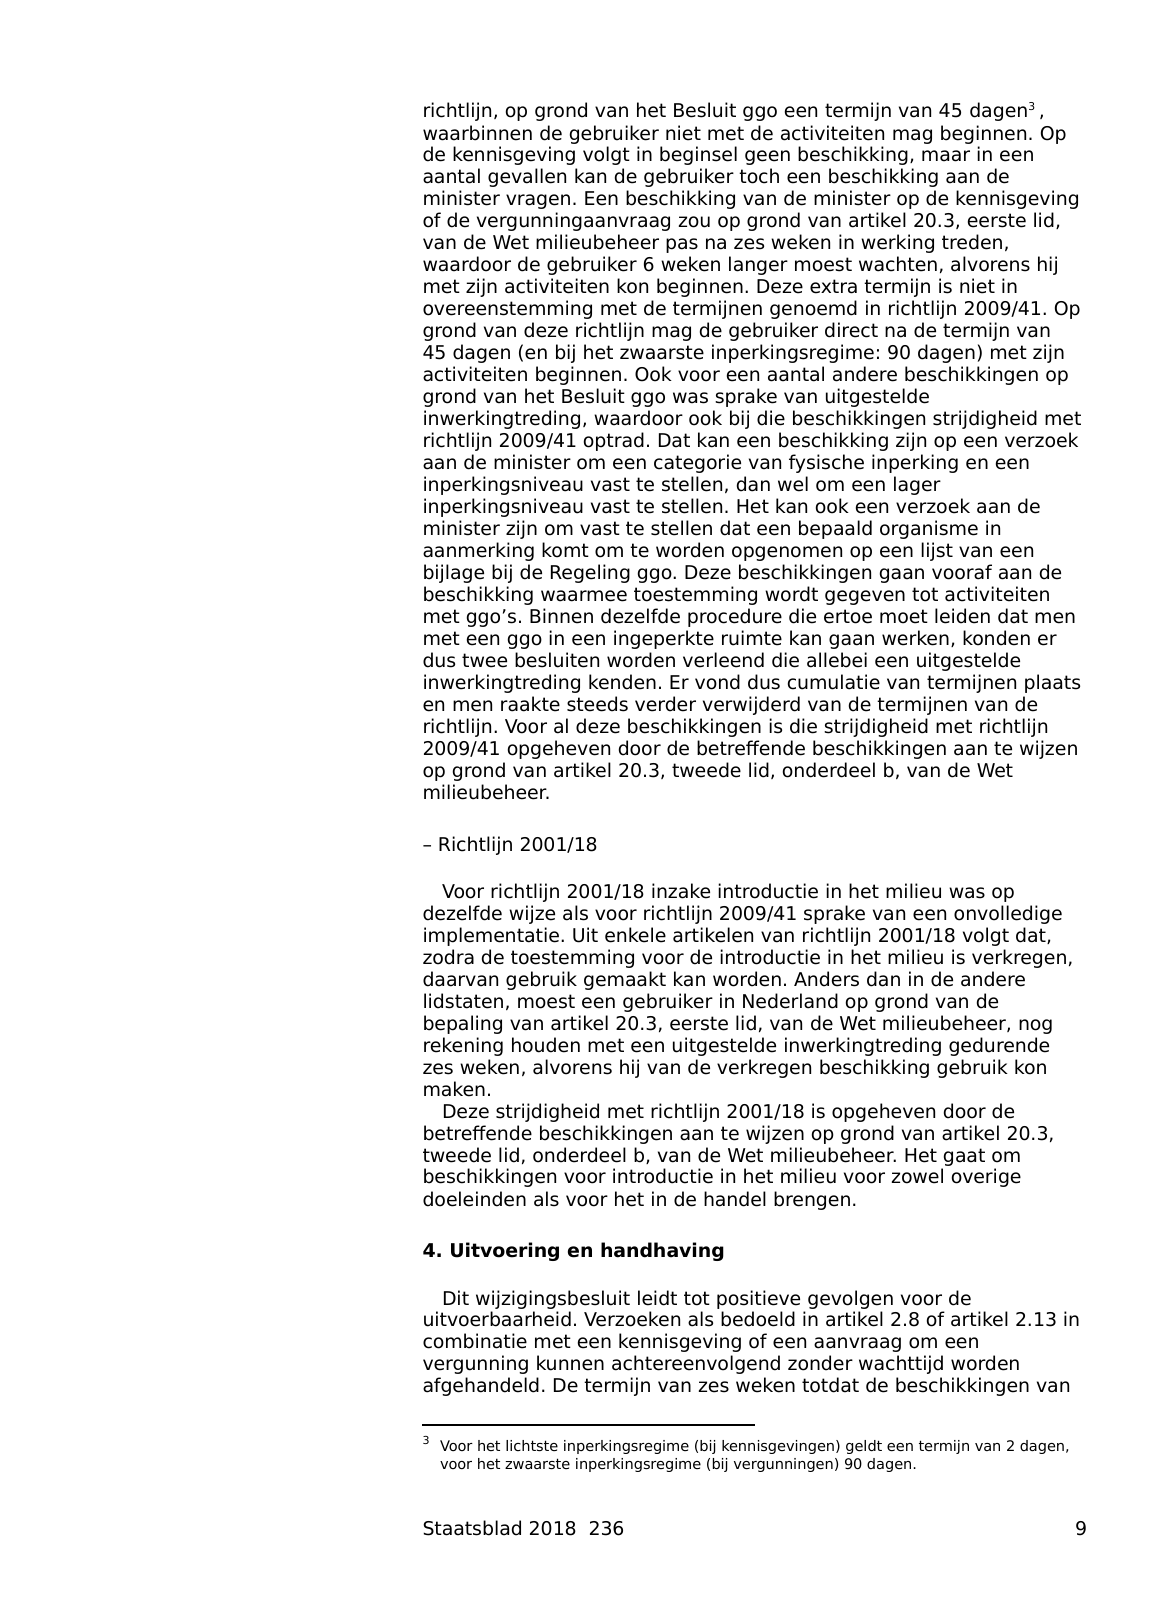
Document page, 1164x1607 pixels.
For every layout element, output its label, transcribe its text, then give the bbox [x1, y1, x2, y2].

subtitle – Richtlijn 2001/18 [422, 834, 1087, 856]
text Deze strijdigheid met richtlijn 2001/18 is opgeheven door de betreffende beschikkingen aan te wijzen op grond van artikel 20.3, tweede lid, onderdeel b, van de Wet milieubeheer. Het gaat om beschikkingen voor introductie in het milieu voor zowel overige doeleinden als voor het in de handel brengen. [422, 1101, 1087, 1210]
text Dit wijzigingsbesluit leidt tot positieve gevolgen voor de uitvoerbaarheid. Verzoeken als bedoeld in artikel 2.8 of artikel 2.13 in combinatie met een kennisgeving of een aanvraag om een vergunning kunnen achtereenvolgend zonder wachttijd worden afgehandeld. De termijn van zes weken totdat de beschikkingen van [422, 1287, 1087, 1397]
subtitle 4. Uitvoering en handhaving [422, 1240, 1087, 1262]
text richtlijn, op grond van het Besluit ggo een termijn van 45 dagen, waarbinnen de gebruiker niet met de activiteiten mag beginnen. Op de kennisgeving volgt in beginsel geen beschikking, maar in een aantal gevallen kan de gebruiker toch een beschikking aan de minister vragen. Een beschikking van de minister op de kennisgeving of de vergunningaanvraag zou op grond van artikel 20.3, eerste lid, van de Wet milieubeheer pas na zes weken in werking treden, waardoor de gebruiker 6 weken langer moest wachten, alvorens hij met zijn activiteiten kon beginnen. Deze extra termijn is niet in overeenstemming met de termijnen genoemd in richtlijn 2009/41. Op grond van deze richtlijn mag de gebruiker direct na de termijn van 45 dagen (en bij het zwaarste inperkingsregime: 90 dagen) met zijn activiteiten beginnen. Ook voor een aantal andere beschikkingen op grond van het Besluit ggo was sprake van uitgestelde inwerkingtreding, waardoor ook bij die beschikkingen strijdigheid met richtlijn 2009/41 optrad. Dat kan een beschikking zijn op een verzoek aan de minister om een categorie van fysische inperking en een inperkingsniveau vast te stellen, dan wel om een lager inperkingsniveau vast te stellen. Het kan ook een verzoek aan de minister zijn om vast te stellen dat een bepaald organisme in aanmerking komt om te worden opgenomen op een lijst van een bijlage bij de Regeling ggo. Deze beschikkingen gaan vooraf aan de beschikking waarmee toestemming wordt gegeven tot activiteiten met ggo’s. Binnen dezelfde procedure die ertoe moet leiden dat men met een ggo in een ingeperkte ruimte kan gaan werken, konden er dus twee besluiten worden verleend die allebei een uitgestelde inwerkingtreding kenden. Er vond dus cumulatie van termijnen plaats en men raakte steeds verder verwijderd van de termijnen van de richtlijn. Voor al deze beschikkingen is die strijdigheid met richtlijn 2009/41 opgeheven door de betreffende beschikkingen aan te wijzen op grond van artikel 20.3, tweede lid, onderdeel b, van de Wet milieubeheer. [422, 100, 1087, 804]
text Voor richtlijn 2001/18 inzake introductie in het milieu was op dezelfde wijze als voor richtlijn 2009/41 sprake van een onvolledige implementatie. Uit enkele artikelen van richtlijn 2001/18 volgt dat, zodra de toestemming voor de introductie in het milieu is verkregen, daarvan gebruik gemaakt kan worden. Anders dan in de andere lidstaten, moest een gebruiker in Nederland op grond van de bepaling van artikel 20.3, eerste lid, van de Wet milieubeheer, nog rekening houden met een uitgestelde inwerkingtreding gedurende zes weken, alvorens hij van de verkregen beschikking gebruik kon maken. [422, 881, 1087, 1101]
text Voor het lichtste inperkingsregime (bij kennisgevingen) geldt een termijn van 2 dagen, voor het zwaarste inperkingsregime (bij vergunningen) 90 dagen. [422, 1434, 1087, 1473]
